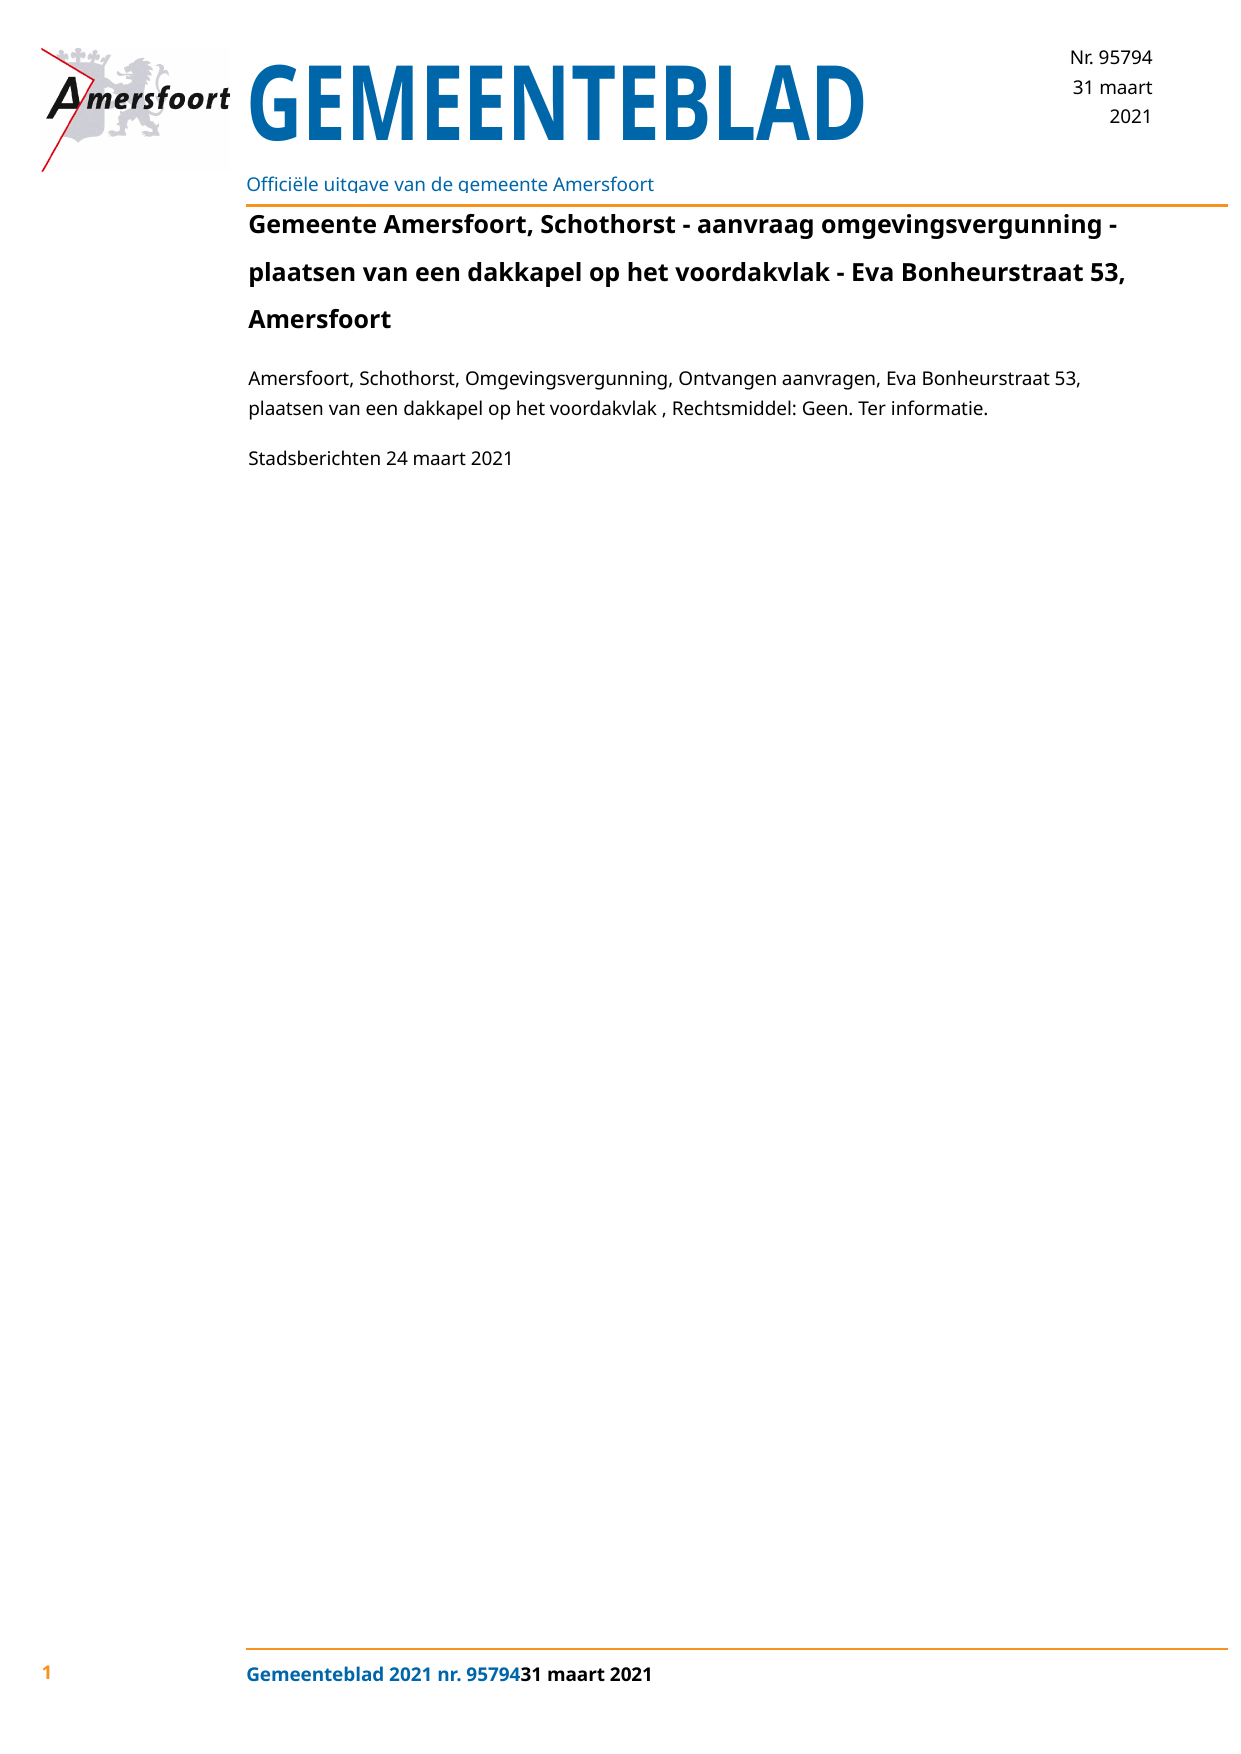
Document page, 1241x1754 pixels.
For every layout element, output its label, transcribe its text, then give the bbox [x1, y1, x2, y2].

picture [41, 47, 231, 172]
text Amersfoort, Schothorst, Omgevingsvergunning, Ontvangen aanvragen, Eva Bonheurstraat 53, plaatsen van een dakkapel op het voordakvlak , Rechtsmiddel: Geen. Ter informatie. [248, 366, 1152, 421]
text Gemeente Amersfoort, Schothorst - aanvraag omgevingsvergunning - plaatsen van een dakkapel op het voordakvlak - Eva Bonheurstraat 53, Amersfoort [248, 207, 1152, 336]
text Stadsberichten 24 maart 2021 [248, 446, 1152, 471]
